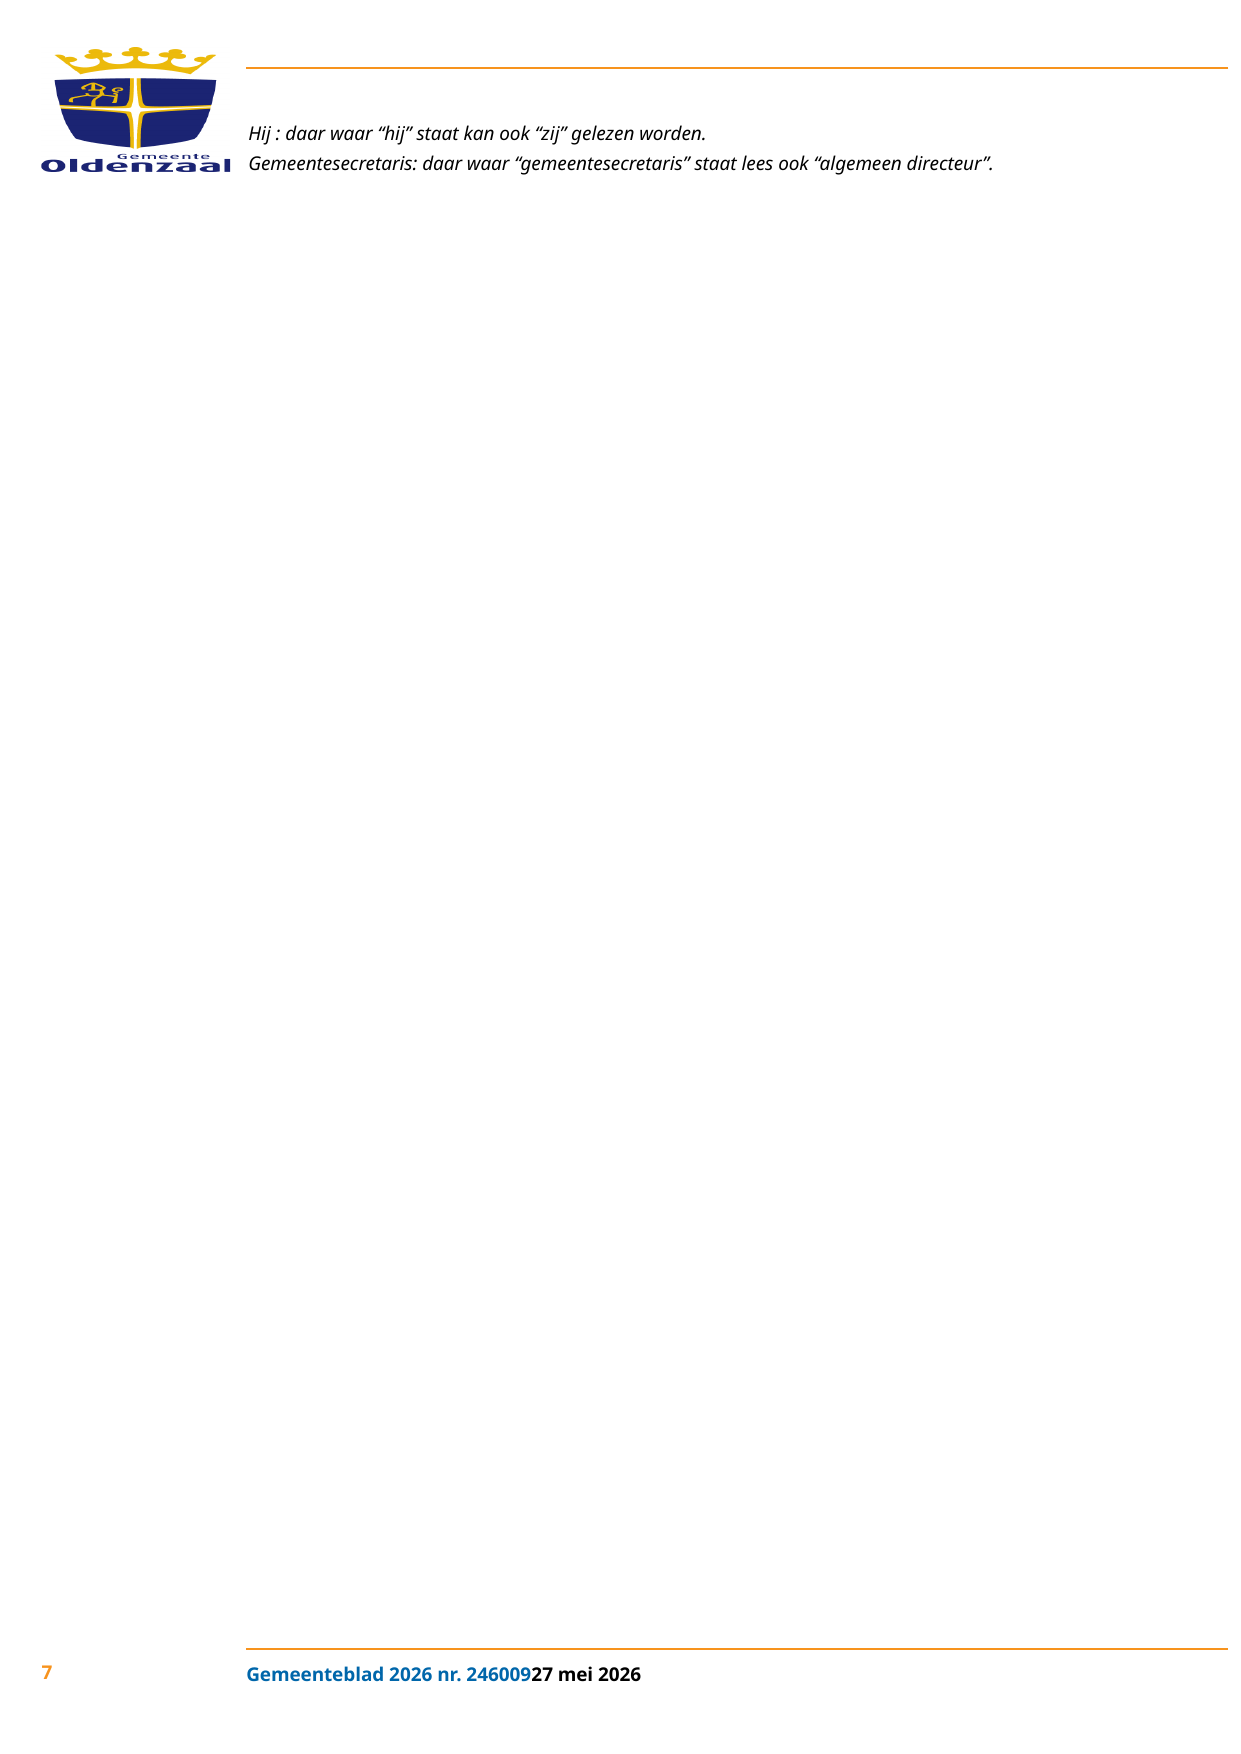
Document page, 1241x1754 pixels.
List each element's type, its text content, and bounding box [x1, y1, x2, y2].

picture [41, 47, 231, 172]
text Gemeentesecretaris: daar waar “gemeentesecretaris” staat lees ook “algemeen directeur”. [248, 150, 1152, 176]
text Hij : daar waar “hij” staat kan ook “zij” gelezen worden. [248, 121, 1152, 146]
